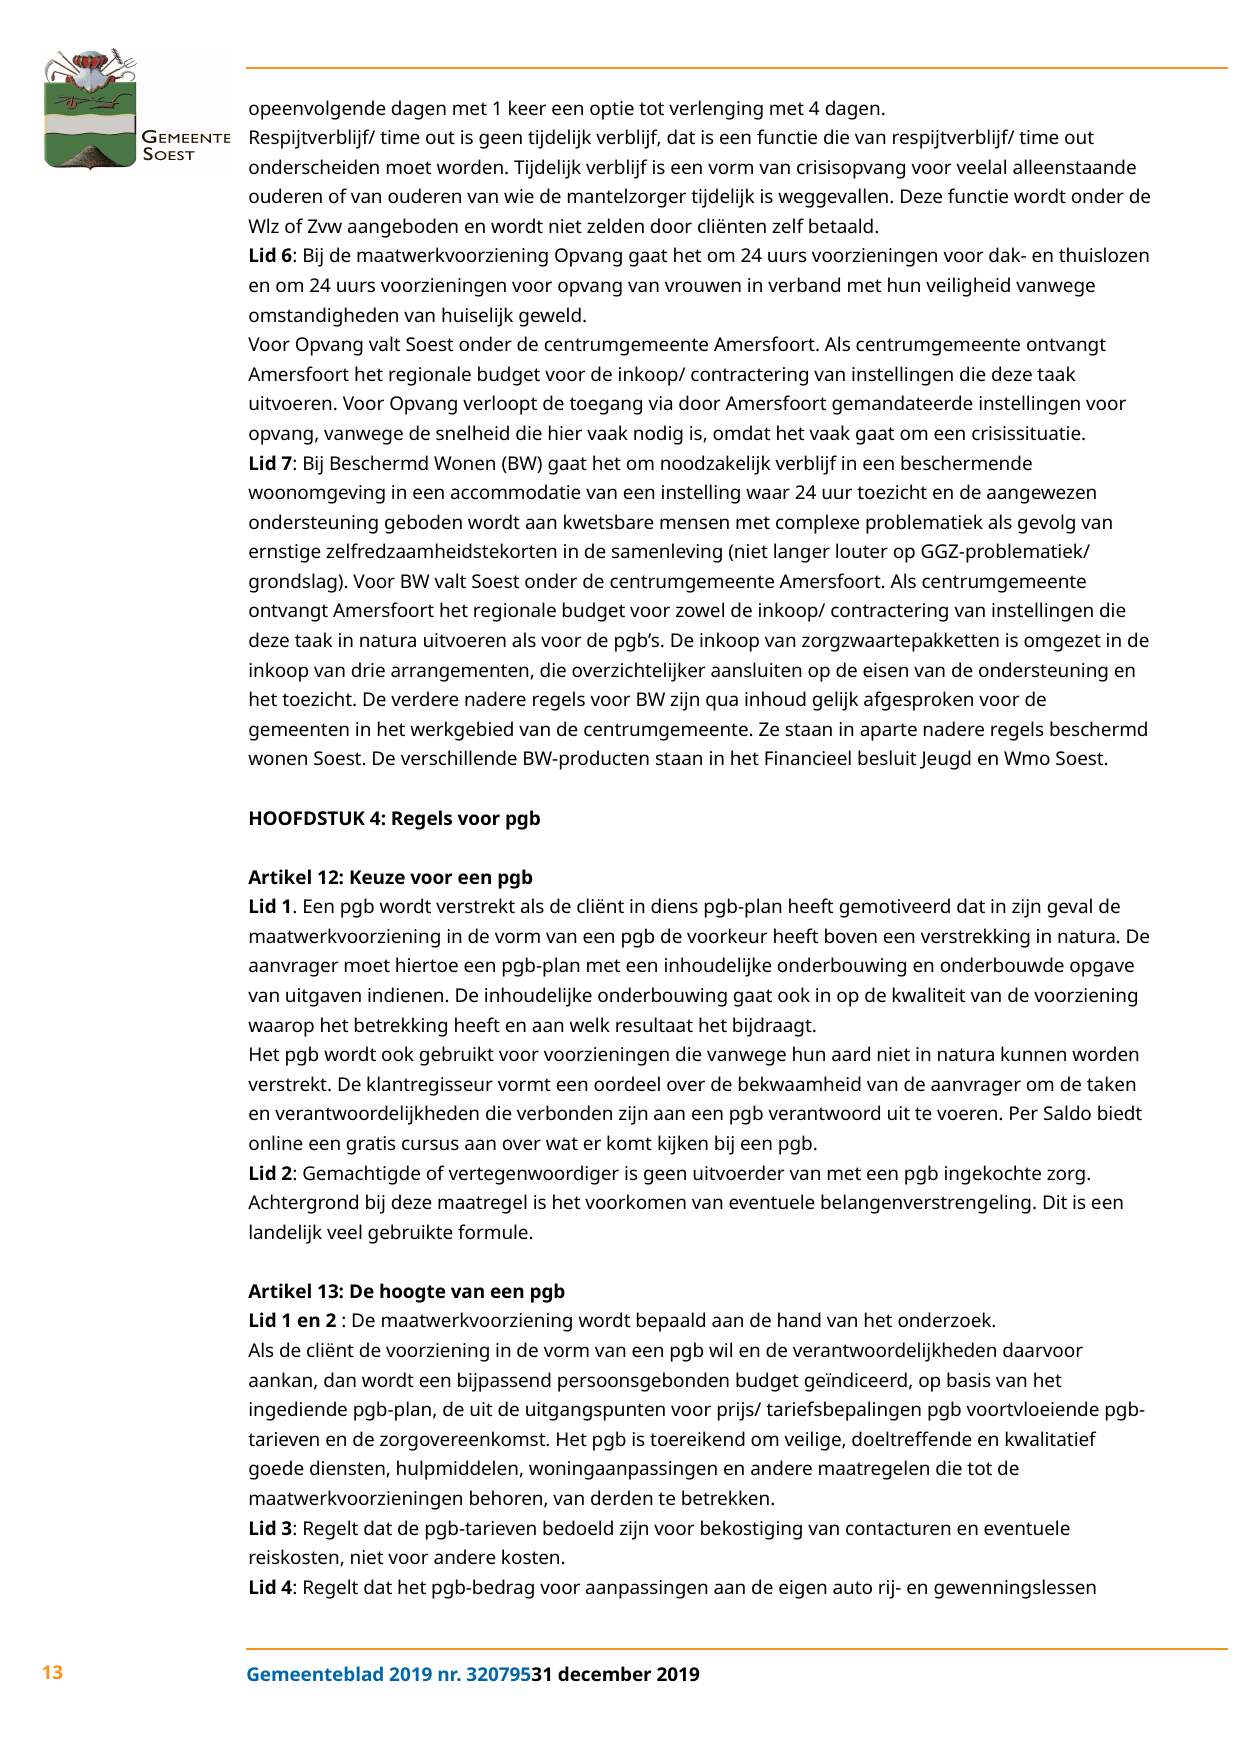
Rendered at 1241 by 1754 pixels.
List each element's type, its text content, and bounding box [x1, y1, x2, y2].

text HOOFDSTUK 4: Regels voor pgb [248, 805, 1152, 831]
text Lid 4: Regelt dat het pgb-bedrag voor aanpassingen aan de eigen auto rij- en gewenningslessen [248, 1574, 1152, 1600]
text Lid 1 en 2 : De maatwerkvoorziening wordt bepaald aan de hand van het onderzoek. [248, 1308, 1152, 1333]
picture [41, 47, 231, 172]
text Voor Opvang valt Soest onder de centrumgemeente Amersfoort. Als centrumgemeente ontvangt Amersfoort het regionale budget voor de inkoop/ contractering van instellingen die deze taak uitvoeren. Voor Opvang verloopt de toegang via door Amersfoort gemandateerde instellingen voor opvang, vanwege de snelheid die hier vaak nodig is, omdat het vaak gaat om een crisissituatie. [248, 331, 1152, 446]
text Artikel 13: De hoogte van een pgb [248, 1278, 1152, 1304]
text Lid 3: Regelt dat de pgb-tarieven bedoeld zijn voor bekostiging van contacturen en eventuele reiskosten, niet voor andere kosten. [248, 1515, 1152, 1570]
text Respijtverblijf/ time out is geen tijdelijk verblijf, dat is een functie die van respijtverblijf/ time out onderscheiden moet worden. Tijdelijk verblijf is een vorm van crisisopvang voor veelal alleenstaande ouderen of van ouderen van wie de mantelzorger tijdelijk is weggevallen. Deze functie wordt onder de Wlz of Zvw aangeboden en wordt niet zelden door cliënten zelf betaald. [248, 124, 1152, 239]
text Lid 6: Bij de maatwerkvoorziening Opvang gaat het om 24 uurs voorzieningen voor dak- en thuislozen en om 24 uurs voorzieningen voor opvang van vrouwen in verband met hun veiligheid vanwege omstandigheden van huiselijk geweld. [248, 243, 1152, 328]
text Artikel 12: Keuze voor een pgb [248, 864, 1152, 890]
text Als de cliënt de voorziening in de vorm van een pgb wil en de verantwoordelijkheden daarvoor aankan, dan wordt een bijpassend persoonsgebonden budget geïndiceerd, op basis van het ingediende pgb-plan, de uit de uitgangspunten voor prijs/ tariefsbepalingen pgb voortvloeiende pgb-tarieven en de zorgovereenkomst. Het pgb is toereikend om veilige, doeltreffende en kwalitatief goede diensten, hulpmiddelen, woningaanpassingen en andere maatregelen die tot de maatwerkvoorzieningen behoren, van derden te betrekken. [248, 1337, 1152, 1511]
text Lid 1. Een pgb wordt verstrekt als de cliënt in diens pgb-plan heeft gemotiveerd dat in zijn geval de maatwerkvoorziening in de vorm van een pgb de voorkeur heeft boven een verstrekking in natura. De aanvrager moet hiertoe een pgb-plan met een inhoudelijke onderbouwing en onderbouwde opgave van uitgaven indienen. De inhoudelijke onderbouwing gaat ook in op de kwaliteit van de voorziening waarop het betrekking heeft en aan welk resultaat het bijdraagt. [248, 893, 1152, 1038]
text Het pgb wordt ook gebruikt voor voorzieningen die vanwege hun aard niet in natura kunnen worden verstrekt. De klantregisseur vormt een oordeel over de bekwaamheid van de aanvrager om de taken en verantwoordelijkheden die verbonden zijn aan een pgb verantwoord uit te voeren. Per Saldo biedt online een gratis cursus aan over wat er komt kijken bij een pgb. [248, 1041, 1152, 1156]
text Lid 7: Bij Beschermd Wonen (BW) gaat het om noodzakelijk verblijf in een beschermende woonomgeving in een accommodatie van een instelling waar 24 uur toezicht en de aangewezen ondersteuning geboden wordt aan kwetsbare mensen met complexe problematiek als gevolg van ernstige zelfredzaamheidstekorten in de samenleving (niet langer louter op GGZ-problematiek/ grondslag). Voor BW valt Soest onder de centrumgemeente Amersfoort. Als centrumgemeente ontvangt Amersfoort het regionale budget voor zowel de inkoop/ contractering van instellingen die deze taak in natura uitvoeren als voor de pgb’s. De inkoop van zorgzwaartepakketten is omgezet in de inkoop van drie arrangementen, die overzichtelijker aansluiten op de eisen van de ondersteuning en het toezicht. De verdere nadere regels voor BW zijn qua inhoud gelijk afgesproken voor de gemeenten in het werkgebied van de centrumgemeente. Ze staan in aparte nadere regels beschermd wonen Soest. De verschillende BW-producten staan in het Financieel besluit Jeugd en Wmo Soest. [248, 450, 1152, 771]
text opeenvolgende dagen met 1 keer een optie tot verlenging met 4 dagen. [248, 95, 1152, 121]
text Lid 2: Gemachtigde of vertegenwoordiger is geen uitvoerder van met een pgb ingekochte zorg. Achtergrond bij deze maatregel is het voorkomen van eventuele belangenverstrengeling. Dit is een landelijk veel gebruikte formule. [248, 1160, 1152, 1245]
